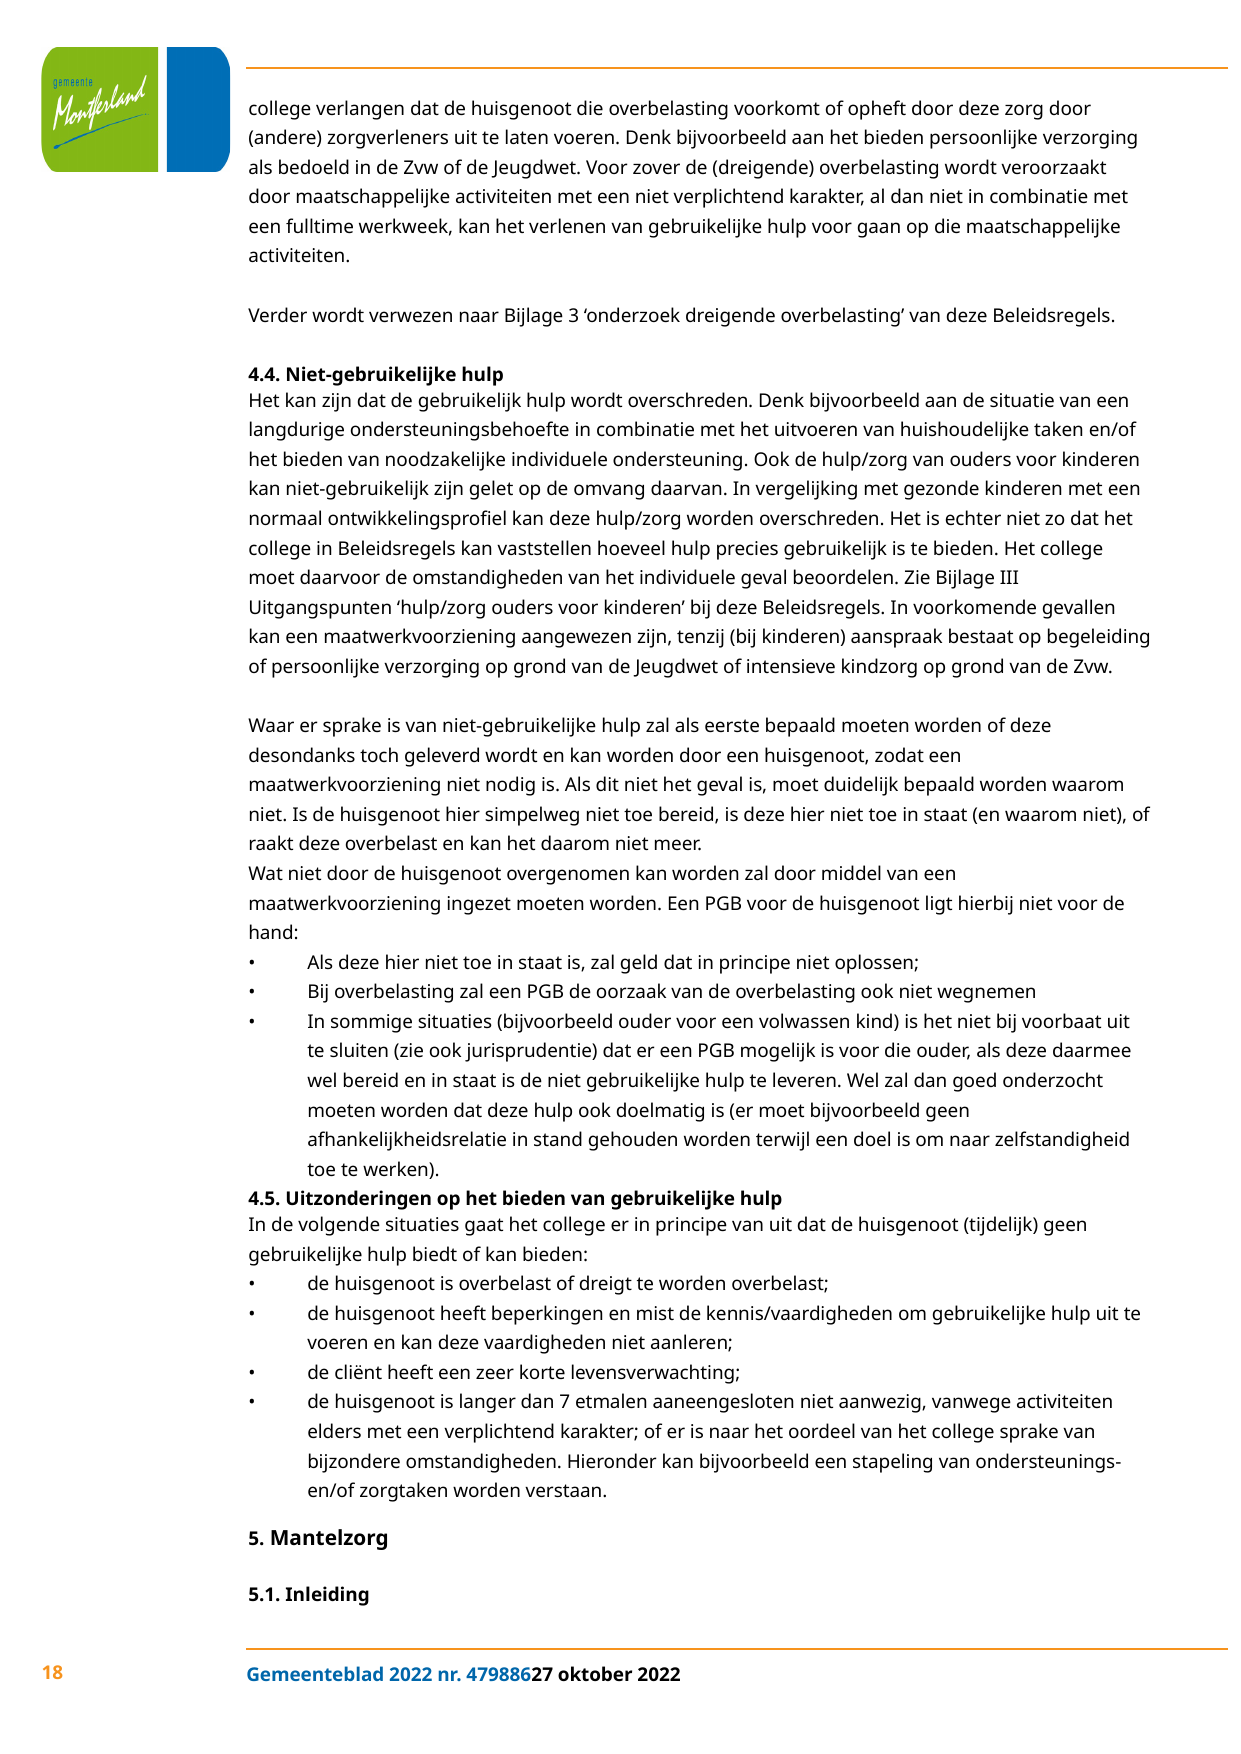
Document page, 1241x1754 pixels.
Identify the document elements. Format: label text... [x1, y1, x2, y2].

list In sommige situaties (bijvoorbeeld ouder voor een volwassen kind) is het niet bij voorbaat uit te sluiten (zie ook jurisprudentie) dat er een PGB mogelijk is voor die ouder, als deze daarmee wel bereid en in staat is de niet gebruikelijke hulp te leveren. Wel zal dan goed onderzocht moeten worden dat deze hulp ook doelmatig is (er moet bijvoorbeeld geen afhankelijkheidsrelatie in stand gehouden worden terwijl een doel is om naar zelfstandigheid toe te werken). [248, 1008, 1152, 1182]
list Bij overbelasting zal een PGB de oorzaak van de overbelasting ook niet wegnemen [248, 978, 1152, 1004]
text Verder wordt verwezen naar Bijlage 3 ‘onderzoek dreigende overbelasting’ van deze Beleidsregels. [248, 302, 1152, 328]
text 4.5. Uitzonderingen op het bieden van gebruikelijke hulp [248, 1186, 1152, 1211]
picture [41, 47, 231, 172]
text Wat niet door de huisgenoot overgenomen kan worden zal door middel van een maatwerkvoorziening ingezet moeten worden. Een PGB voor de huisgenoot ligt hierbij niet voor de hand: [248, 860, 1152, 945]
text college verlangen dat de huisgenoot die overbelasting voorkomt of opheft door deze zorg door (andere) zorgverleners uit te laten voeren. Denk bijvoorbeeld aan het bieden persoonlijke verzorging als bedoeld in de Zvw of de Jeugdwet. Voor zover de (dreigende) overbelasting wordt veroorzaakt door maatschappelijke activiteiten met een niet verplichtend karakter, al dan niet in combinatie met een fulltime werkweek, kan het verlenen van gebruikelijke hulp voor gaan op die maatschappelijke activiteiten. [248, 95, 1152, 268]
list de cliënt heeft een zeer korte levensverwachting; [248, 1359, 1152, 1385]
text In de volgende situaties gaat het college er in principe van uit dat de huisgenoot (tijdelijk) geen gebruikelijke hulp biedt of kan bieden: [248, 1211, 1152, 1267]
text Waar er sprake is van niet-gebruikelijke hulp zal als eerste bepaald moeten worden of deze desondanks toch geleverd wordt en kan worden door een huisgenoot, zodat een maatwerkvoorziening niet nodig is. Als dit niet het geval is, moet duidelijk bepaald worden waarom niet. Is de huisgenoot hier simpelweg niet toe bereid, is deze hier niet toe in staat (en waarom niet), of raakt deze overbelast en kan het daarom niet meer. [248, 712, 1152, 856]
text 4.4. Niet-gebruikelijke hulp [248, 361, 1152, 387]
list Als deze hier niet toe in staat is, zal geld dat in principe niet oplossen; [248, 949, 1152, 974]
text Het kan zijn dat de gebruikelijk hulp wordt overschreden. Denk bijvoorbeeld aan de situatie van een langdurige ondersteuningsbehoefte in combinatie met het uitvoeren van huishoudelijke taken en/of het bieden van noodzakelijke individuele ondersteuning. Ook de hulp/zorg van ouders voor kinderen kan niet-gebruikelijk zijn gelet op de omvang daarvan. In vergelijking met gezonde kinderen met een normaal ontwikkelingsprofiel kan deze hulp/zorg worden overschreden. Het is echter niet zo dat het college in Beleidsregels kan vaststellen hoeveel hulp precies gebruikelijk is te bieden. Het college moet daarvoor de omstandigheden van het individuele geval beoordelen. Zie Bijlage III Uitgangspunten ‘hulp/zorg ouders voor kinderen’ bij deze Beleidsregels. In voorkomende gevallen kan een maatwerkvoorziening aangewezen zijn, tenzij (bij kinderen) aanspraak bestaat op begeleiding of persoonlijke verzorging op grond van de Jeugdwet of intensieve kindzorg op grond van de Zvw. [248, 387, 1152, 679]
text 5. Mantelzorg [248, 1523, 1152, 1552]
list de huisgenoot is overbelast of dreigt te worden overbelast; [248, 1270, 1152, 1296]
text 5.1. Inleiding [248, 1581, 1152, 1607]
list de huisgenoot is langer dan 7 etmalen aaneengesloten niet aanwezig, vanwege activiteiten elders met een verplichtend karakter; of er is naar het oordeel van het college sprake van bijzondere omstandigheden. Hieronder kan bijvoorbeeld een stapeling van ondersteunings- en/of zorgtaken worden verstaan. [248, 1389, 1152, 1503]
list de huisgenoot heeft beperkingen en mist de kennis/vaardigheden om gebruikelijke hulp uit te voeren en kan deze vaardigheden niet aanleren; [248, 1300, 1152, 1355]
